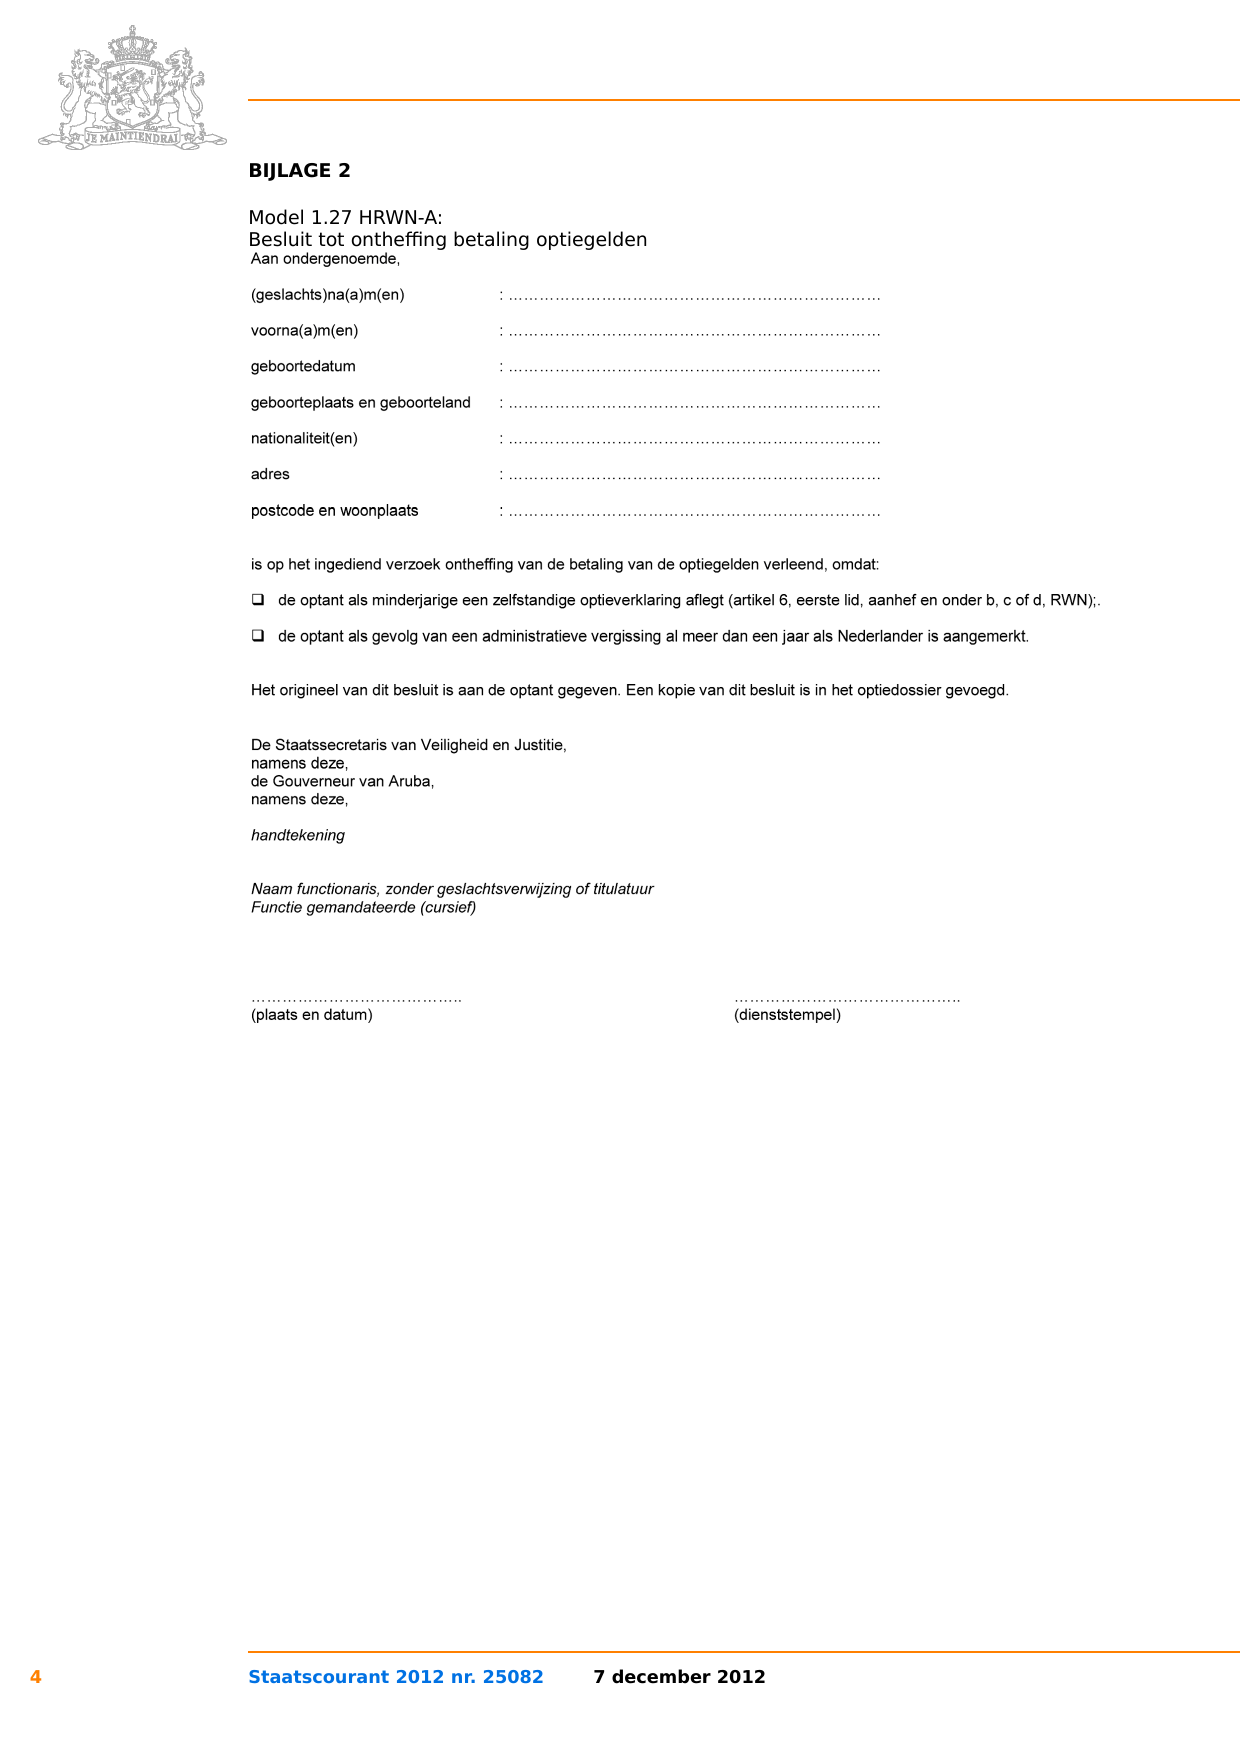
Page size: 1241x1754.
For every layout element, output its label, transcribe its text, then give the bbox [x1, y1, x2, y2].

text Model 1.27 HRWN-A: [248, 207, 1163, 229]
picture [38, 25, 227, 150]
text Besluit tot ontheffing betaling optiegelden [248, 229, 1163, 1024]
subtitle BIJLAGE 2 [248, 160, 1163, 182]
picture [248, 250, 1134, 1025]
